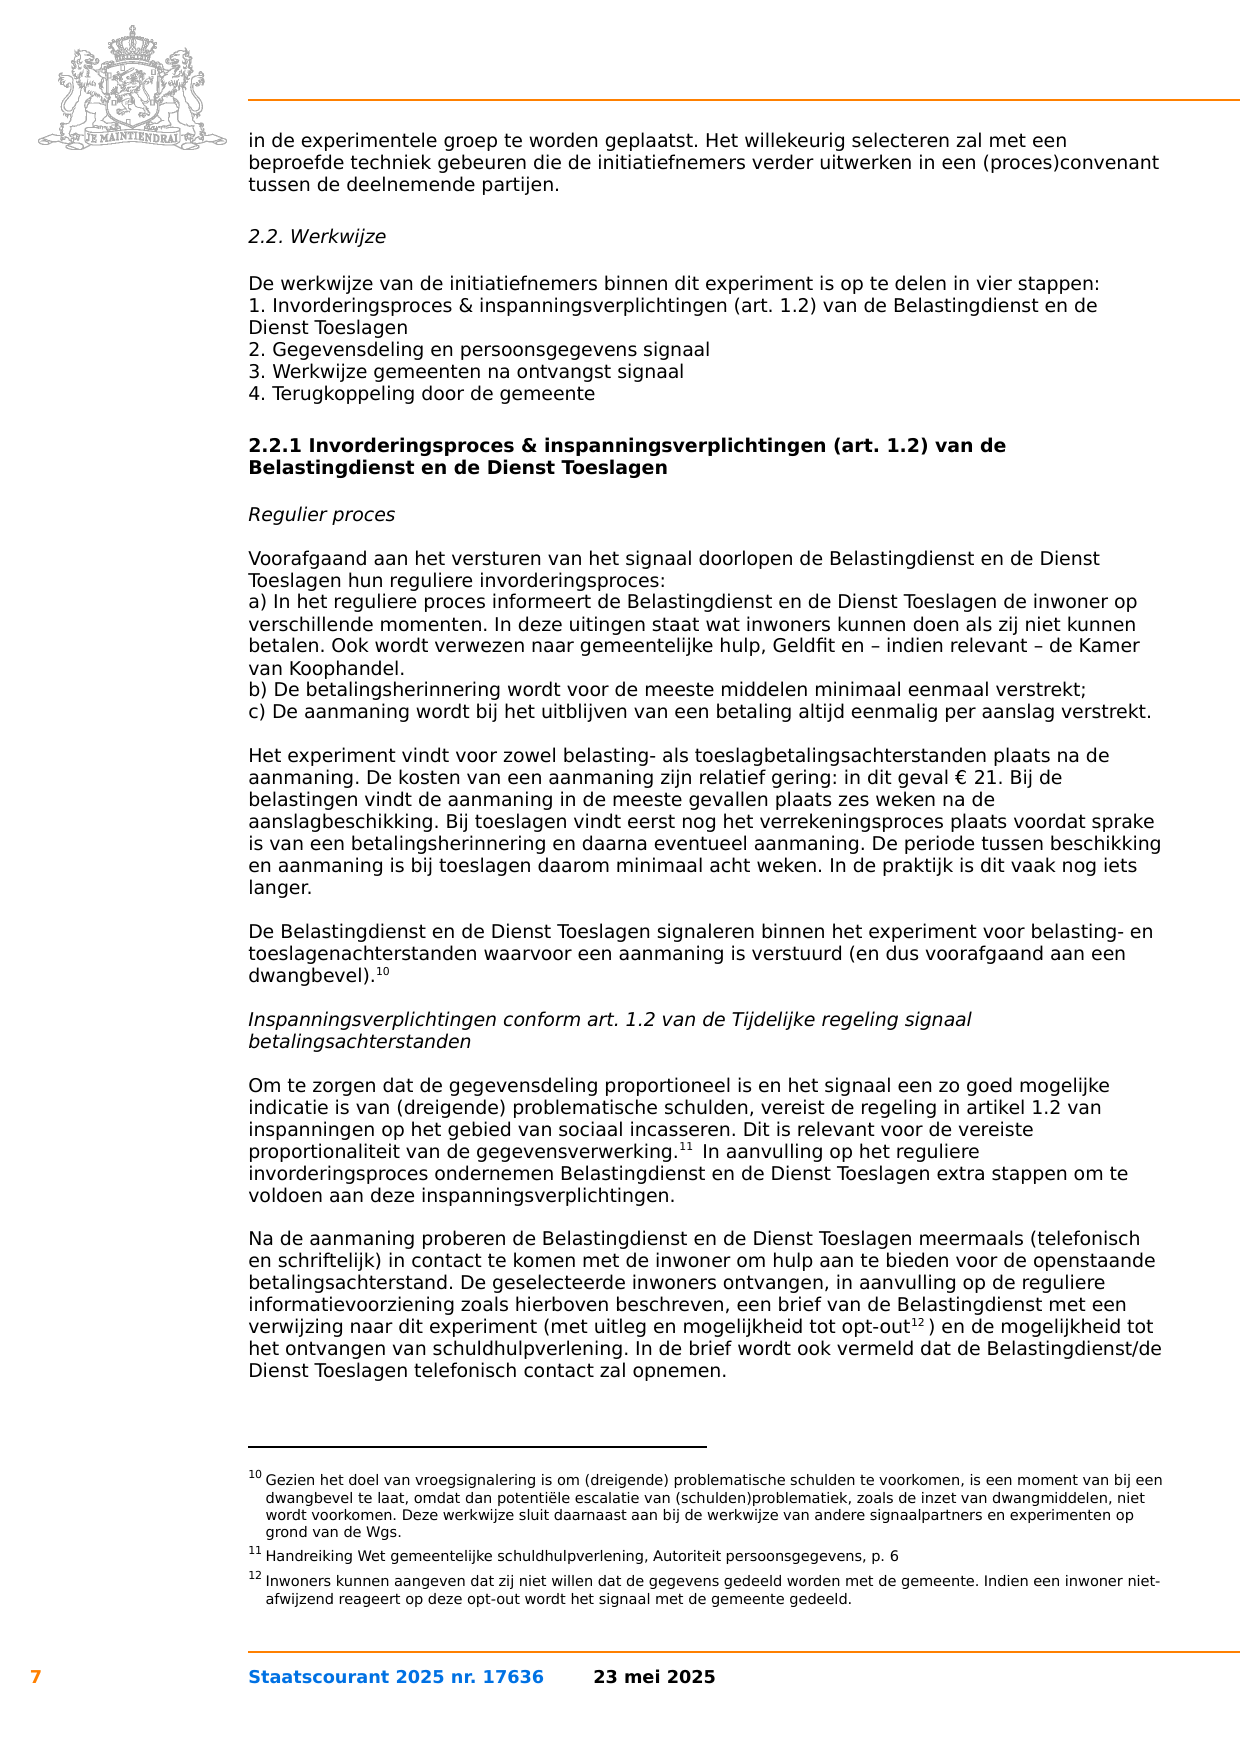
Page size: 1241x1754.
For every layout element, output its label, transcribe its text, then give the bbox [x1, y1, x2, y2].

subtitle Regulier proces [248, 504, 1163, 526]
text in de experimentele groep te worden geplaatst. Het willekeurig selecteren zal met een beproefde techniek gebeuren die de initiatiefnemers verder uitwerken in een (proces)convenant tussen de deelnemende partijen. [248, 130, 1163, 196]
text Inwoners kunnen aangeven dat zij niet willen dat de gegevens gedeeld worden met de gemeente. Indien een inwoner niet-afwijzend reageert op deze opt-out wordt het signaal met de gemeente gedeeld. [248, 1569, 1163, 1608]
text Na de aanmaning proberen de Belastingdienst en de Dienst Toeslagen meermaals (telefonisch en schriftelijk) in contact te komen met de inwoner om hulp aan te bieden voor de openstaande betalingsachterstand. De geselecteerde inwoners ontvangen, in aanvulling op de reguliere informatievoorziening zoals hierboven beschreven, een brief van de Belastingdienst met een verwijzing naar dit experiment (met uitleg en mogelijkheid tot opt-out) en de mogelijkheid tot het ontvangen van schuldhulpverlening. In de brief wordt ook vermeld dat de Belastingdienst/de Dienst Toeslagen telefonisch contact zal opnemen. [248, 1228, 1163, 1382]
subtitle 2.2.1 Invorderingsproces & inspanningsverplichtingen (art. 1.2) van de Belastingdienst en de Dienst Toeslagen [248, 435, 1163, 479]
text 1. Invorderingsproces & inspanningsverplichtingen (art. 1.2) van de Belastingdienst en de Dienst Toeslagen [248, 295, 1163, 339]
text Voorafgaand aan het versturen van het signaal doorlopen de Belastingdienst en de Dienst Toeslagen hun reguliere invorderingsproces: [248, 547, 1163, 591]
text Het experiment vindt voor zowel belasting- als toeslagbetalingsachterstanden plaats na de aanmaning. De kosten van een aanmaning zijn relatief gering: in dit geval € 21. Bij de belastingen vindt de aanmaning in de meeste gevallen plaats zes weken na de aanslagbeschikking. Bij toeslagen vindt eerst nog het verrekeningsproces plaats voordat sprake is van een betalingsherinnering en daarna eventueel aanmaning. De periode tussen beschikking en aanmaning is bij toeslagen daarom minimaal acht weken. In de praktijk is dit vaak nog iets langer. [248, 745, 1163, 899]
text Handreiking Wet gemeentelijke schuldhulpverlening, Autoriteit persoonsgegevens, p. 6 [248, 1544, 1163, 1566]
subtitle Inspanningsverplichtingen conform art. 1.2 van de Tijdelijke regeling signaal betalingsachterstanden [248, 1009, 1163, 1053]
subtitle 2.2. Werkwijze [248, 226, 1163, 248]
text De Belastingdienst en de Dienst Toeslagen signaleren binnen het experiment voor belasting- en toeslagenachterstanden waarvoor een aanmaning is verstuurd (en dus voorafgaand aan een dwangbevel). [248, 921, 1163, 987]
text 3. Werkwijze gemeenten na ontvangst signaal [248, 361, 1163, 383]
text a) In het reguliere proces informeert de Belastingdienst en de Dienst Toeslagen de inwoner op verschillende momenten. In deze uitingen staat wat inwoners kunnen doen als zij niet kunnen betalen. Ook wordt verwezen naar gemeentelijke hulp, Geldfit en – indien relevant – de Kamer van Koophandel. [248, 591, 1163, 679]
text Gezien het doel van vroegsignalering is om (dreigende) problematische schulden te voorkomen, is een moment van bij een dwangbevel te laat, omdat dan potentiële escalatie van (schulden)problematiek, zoals de inzet van dwangmiddelen, niet wordt voorkomen. Deze werkwijze sluit daarnaast aan bij de werkwijze van andere signaalpartners en experimenten op grond van de Wgs. [248, 1468, 1163, 1541]
text 2. Gegevensdeling en persoonsgegevens signaal [248, 339, 1163, 361]
text b) De betalingsherinnering wordt voor de meeste middelen minimaal eenmaal verstrekt; [248, 679, 1163, 701]
picture [38, 25, 227, 150]
text 4. Terugkoppeling door de gemeente [248, 383, 1163, 405]
text Om te zorgen dat de gegevensdeling proportioneel is en het signaal een zo goed mogelijke indicatie is van (dreigende) problematische schulden, vereist de regeling in artikel 1.2 van inspanningen op het gebied van sociaal incasseren. Dit is relevant voor de vereiste proportionaliteit van de gegevensverwerking. In aanvulling op het reguliere invorderingsproces ondernemen Belastingdienst en de Dienst Toeslagen extra stappen om te voldoen aan deze inspanningsverplichtingen. [248, 1074, 1163, 1206]
text c) De aanmaning wordt bij het uitblijven van een betaling altijd eenmalig per aanslag verstrekt. [248, 701, 1163, 723]
text De werkwijze van de initiatiefnemers binnen dit experiment is op te delen in vier stappen: [248, 273, 1163, 295]
